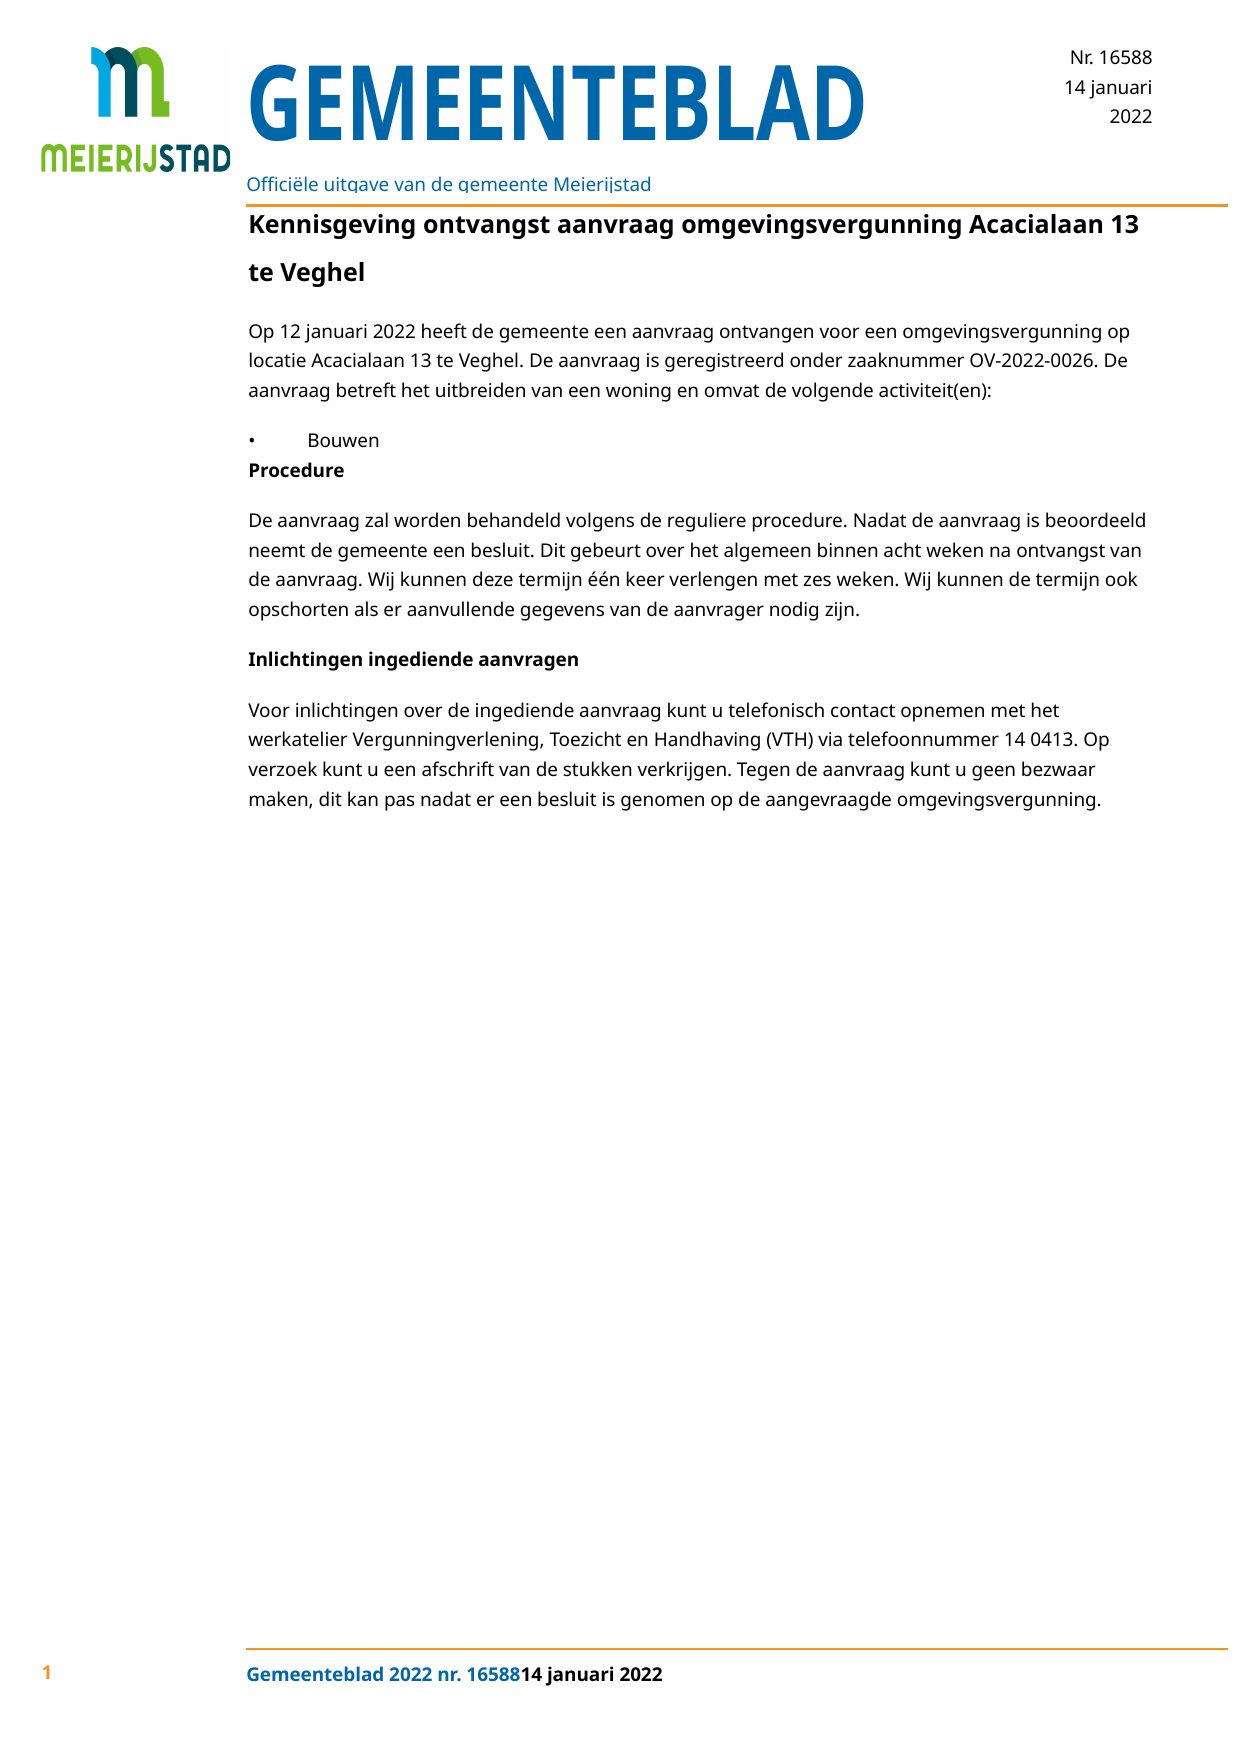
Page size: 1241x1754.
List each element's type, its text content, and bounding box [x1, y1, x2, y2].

text Procedure [248, 457, 1152, 483]
list Bouwen [248, 427, 1152, 453]
picture [41, 47, 231, 172]
text De aanvraag zal worden behandeld volgens de reguliere procedure. Nadat de aanvraag is beoordeeld neemt de gemeente een besluit. Dit gebeurt over het algemeen binnen acht weken na ontvangst van de aanvraag. Wij kunnen deze termijn één keer verlengen met zes weken. Wij kunnen de termijn ook opschorten als er aanvullende gegevens van de aanvrager nodig zijn. [248, 507, 1152, 622]
text Op 12 januari 2022 heeft de gemeente een aanvraag ontvangen voor een omgevingsvergunning op locatie Acacialaan 13 te Veghel. De aanvraag is geregistreerd onder zaaknummer OV-2022-0026. De aanvraag betreft het uitbreiden van een woning en omvat de volgende activiteit(en): [248, 318, 1152, 403]
text Inlichtingen ingediende aanvragen [248, 647, 1152, 672]
text Voor inlichtingen over de ingediende aanvraag kunt u telefonisch contact opnemen met het werkatelier Vergunningverlening, Toezicht en Handhaving (VTH) via telefoonnummer 14 0413. Op verzoek kunt u een afschrift van de stukken verkrijgen. Tegen de aanvraag kunt u geen bezwaar maken, dit kan pas nadat er een besluit is genomen op de aangevraagde omgevingsvergunning. [248, 697, 1152, 812]
text Kennisgeving ontvangst aanvraag omgevingsvergunning Acacialaan 13 te Veghel [248, 207, 1152, 288]
